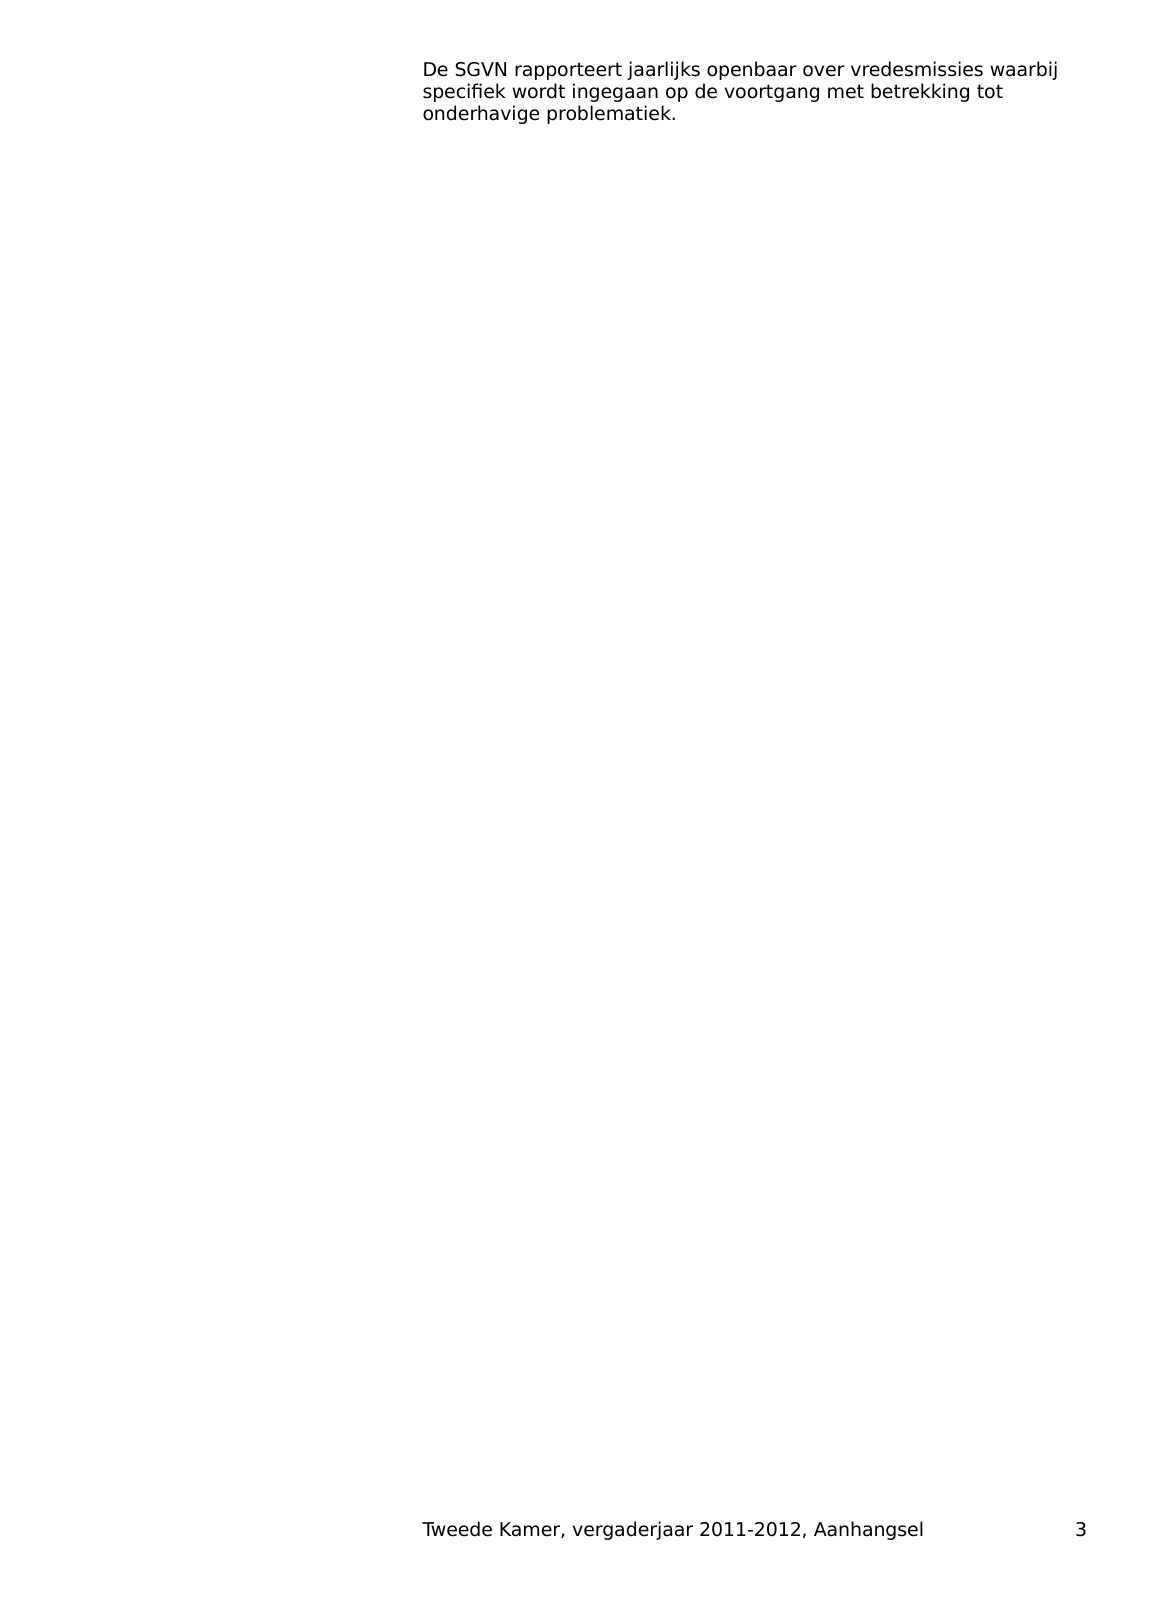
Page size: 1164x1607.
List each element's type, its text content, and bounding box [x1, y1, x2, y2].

text De SGVN rapporteert jaarlijks openbaar over vredesmissies waarbij specifiek wordt ingegaan op de voortgang met betrekking tot onderhavige problematiek. [422, 59, 1087, 125]
